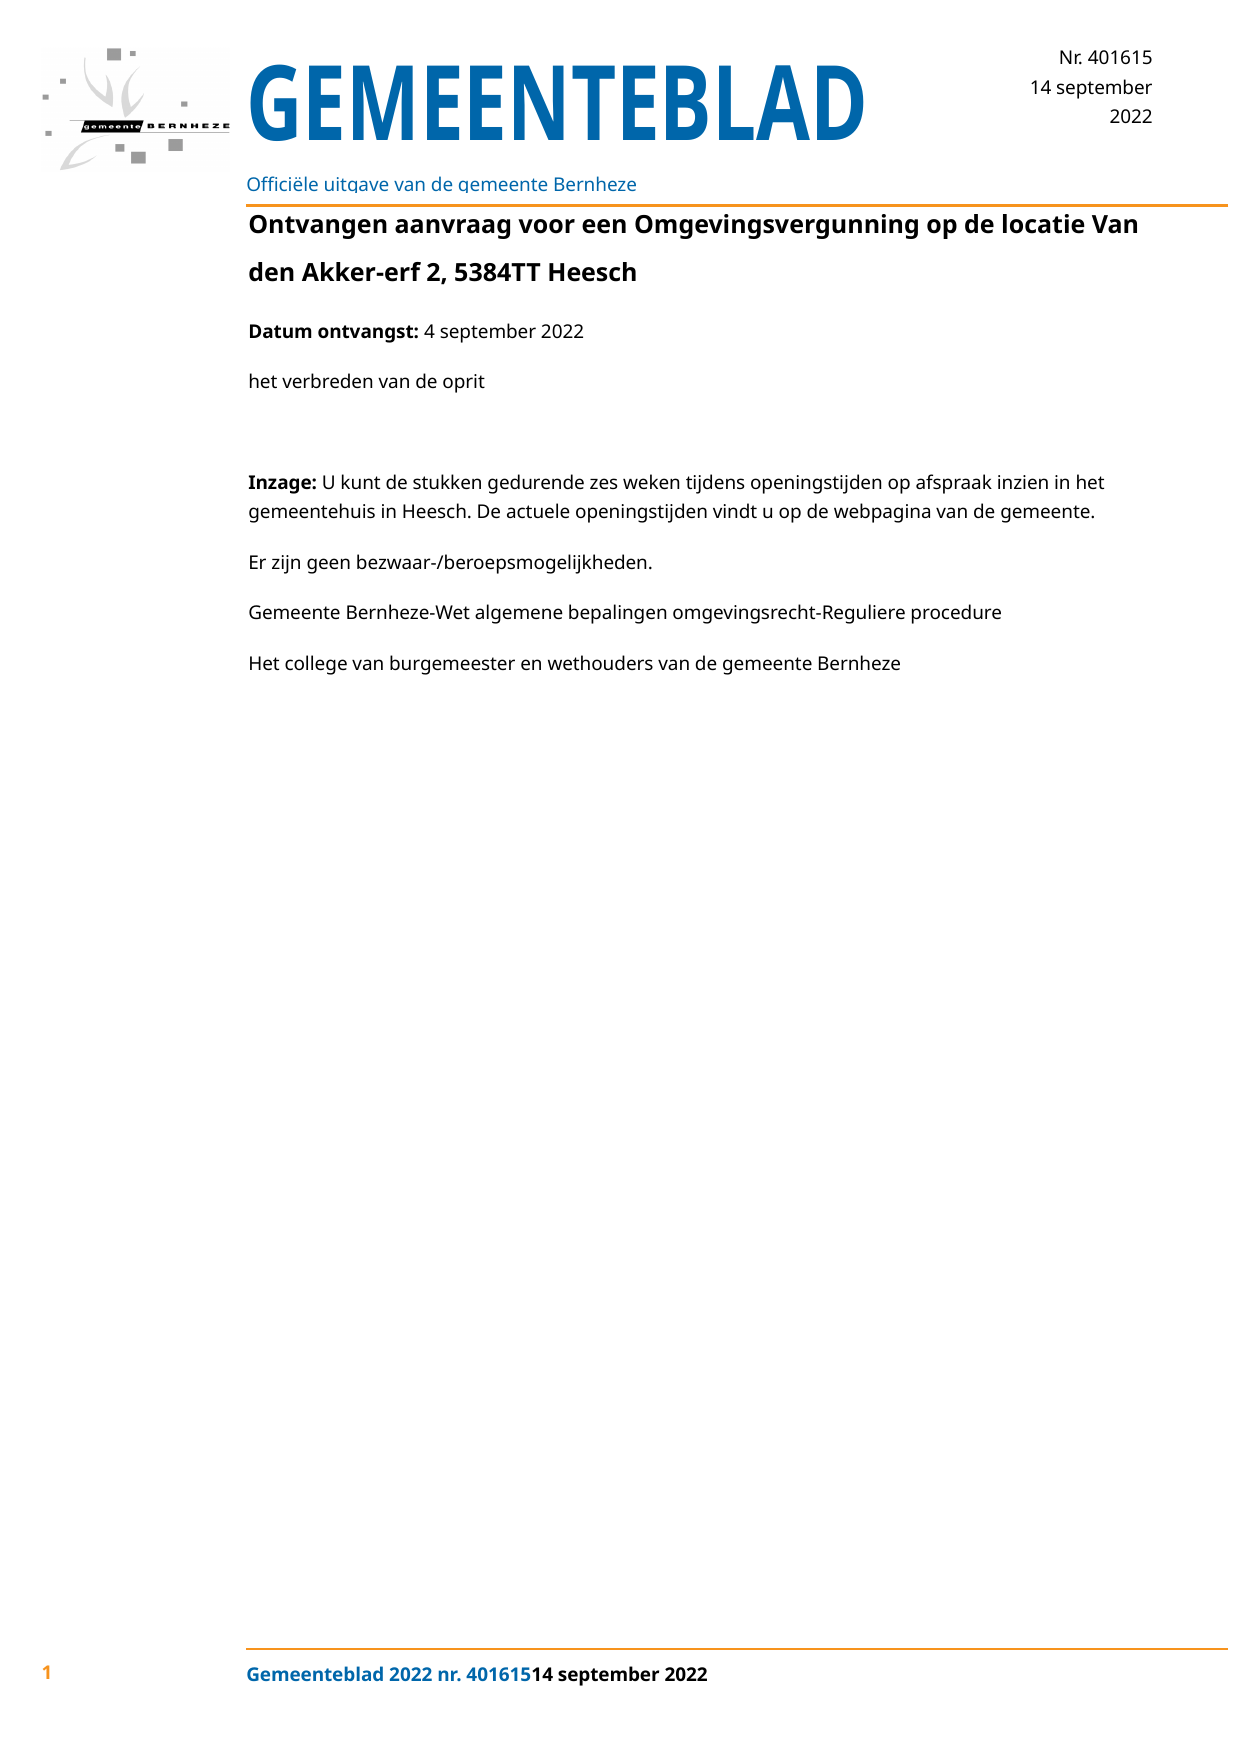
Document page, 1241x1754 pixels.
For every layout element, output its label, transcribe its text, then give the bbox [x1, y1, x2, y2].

text Ontvangen aanvraag voor een Omgevingsvergunning op de locatie Van den Akker-erf 2, 5384TT Heesch [248, 207, 1152, 288]
picture [41, 47, 231, 172]
text het verbreden van de oprit [248, 368, 1152, 394]
text Er zijn geen bezwaar-/beroepsmogelijkheden. [248, 549, 1152, 575]
text Het college van burgemeester en wethouders van de gemeente Bernheze [248, 650, 1152, 676]
text Gemeente Bernheze-Wet algemene bepalingen omgevingsrecht-Reguliere procedure [248, 599, 1152, 625]
text Datum ontvangst: 4 september 2022 [248, 318, 1152, 344]
text Inzage: U kunt de stukken gedurende zes weken tijdens openingstijden op afspraak inzien in het gemeentehuis in Heesch. De actuele openingstijden vindt u op de webpagina van de gemeente. [248, 469, 1152, 524]
